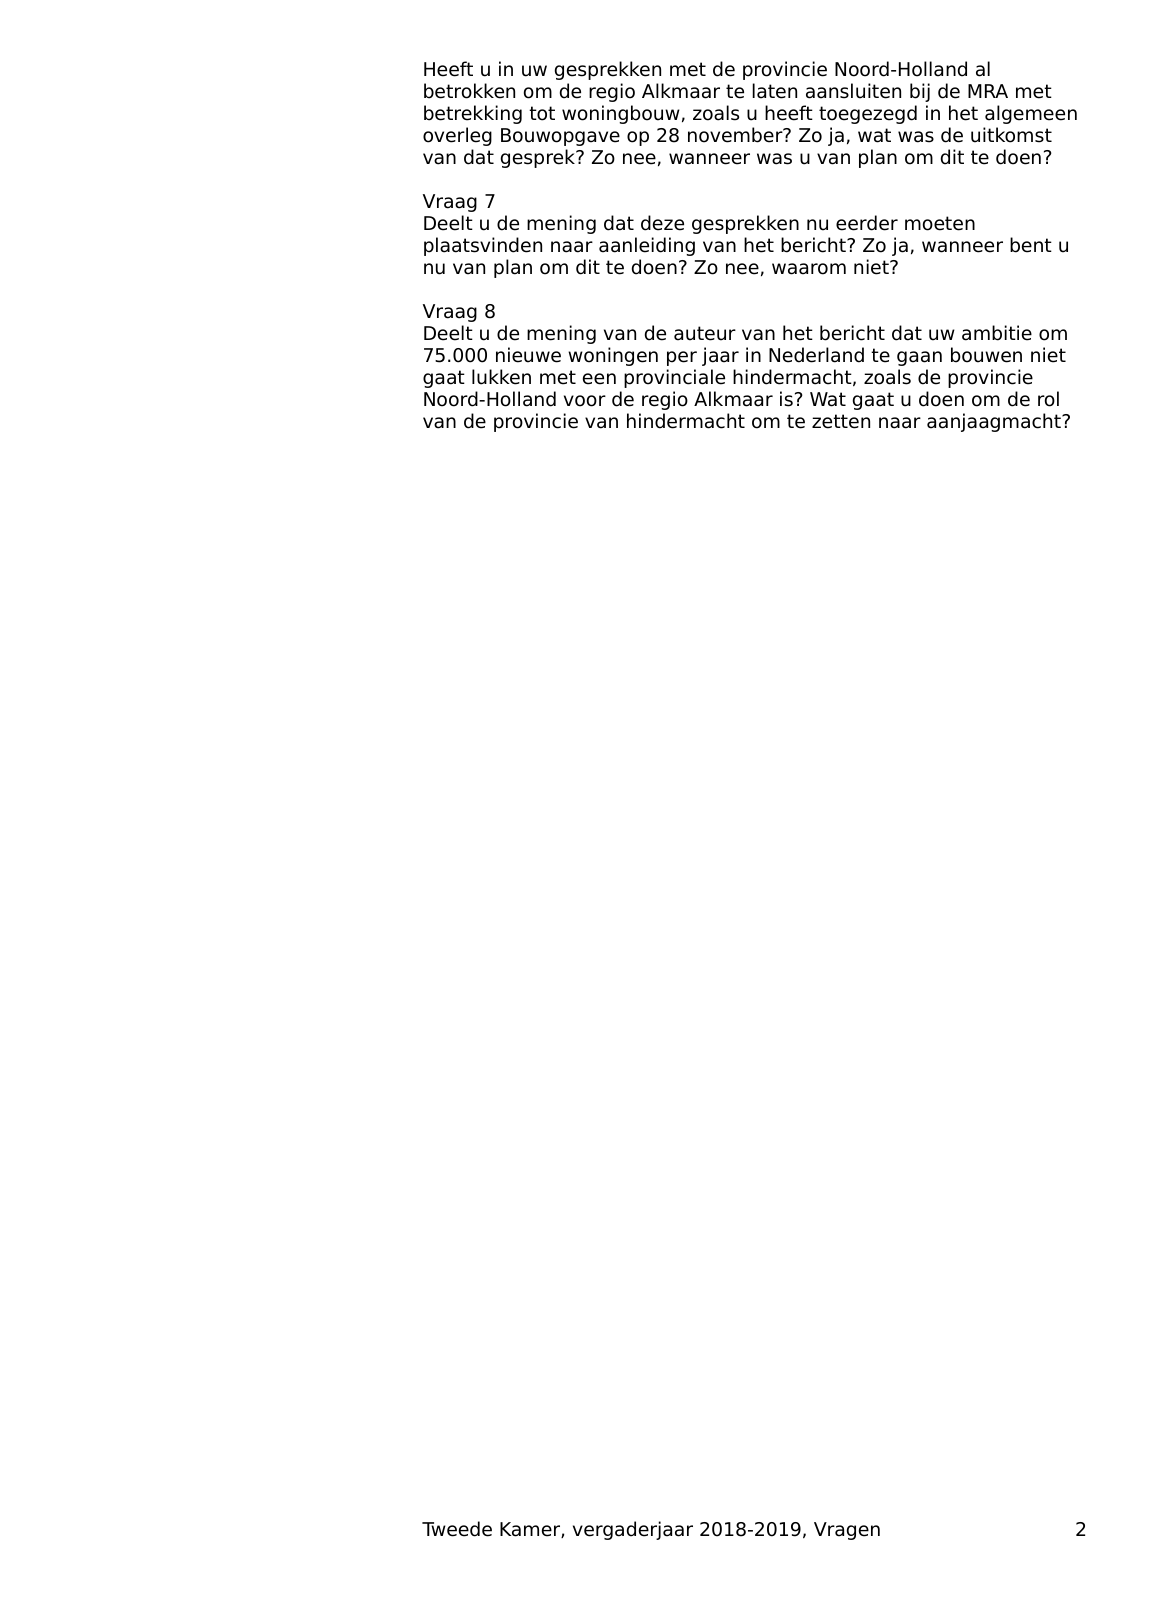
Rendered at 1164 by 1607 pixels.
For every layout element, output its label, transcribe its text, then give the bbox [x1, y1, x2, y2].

text Deelt u de mening van de auteur van het bericht dat uw ambitie om 75.000 nieuwe woningen per jaar in Nederland te gaan bouwen niet gaat lukken met een provinciale hindermacht, zoals de provincie Noord-Holland voor de regio Alkmaar is? Wat gaat u doen om de rol van de provincie van hindermacht om te zetten naar aanjaagmacht? [422, 323, 1087, 433]
text Vraag 8 [422, 301, 1087, 323]
text Vraag 7 [422, 191, 1087, 213]
text Deelt u de mening dat deze gesprekken nu eerder moeten plaatsvinden naar aanleiding van het bericht? Zo ja, wanneer bent u nu van plan om dit te doen? Zo nee, waarom niet? [422, 213, 1087, 279]
text Heeft u in uw gesprekken met de provincie Noord-Holland al betrokken om de regio Alkmaar te laten aansluiten bij de MRA met betrekking tot woningbouw, zoals u heeft toegezegd in het algemeen overleg Bouwopgave op 28 november? Zo ja, wat was de uitkomst van dat gesprek? Zo nee, wanneer was u van plan om dit te doen? [422, 59, 1087, 169]
